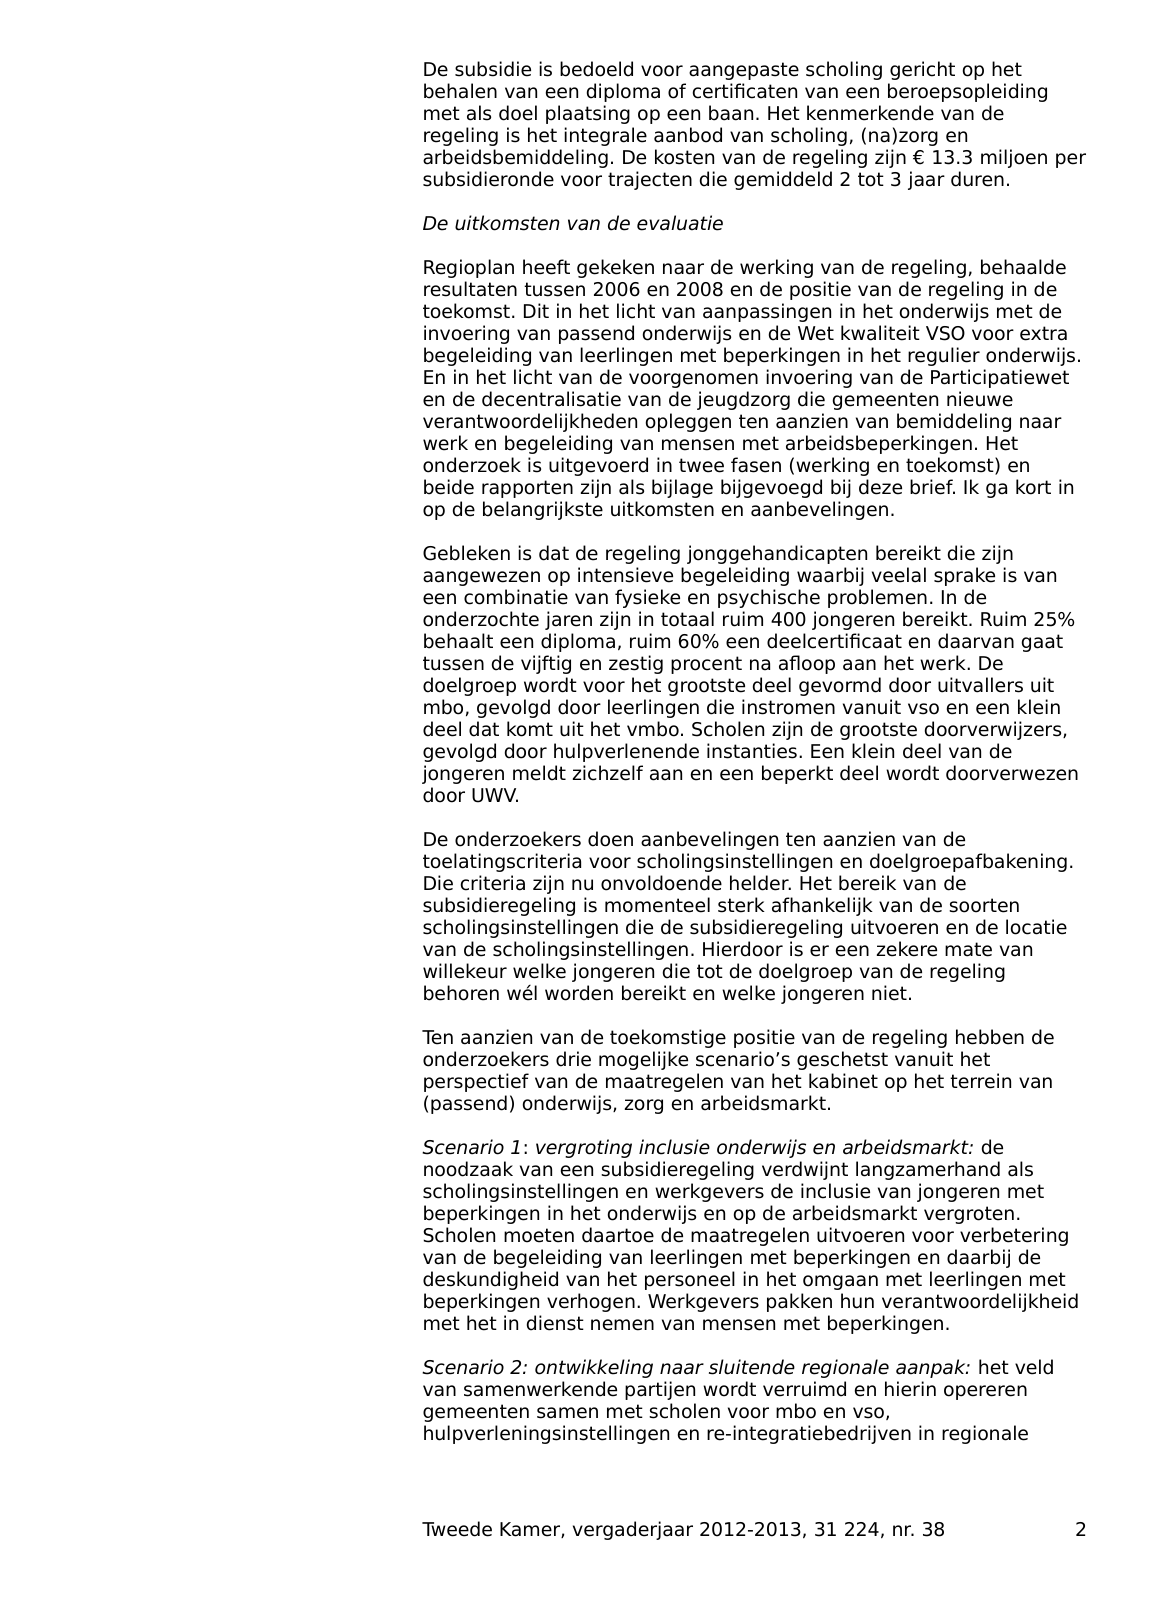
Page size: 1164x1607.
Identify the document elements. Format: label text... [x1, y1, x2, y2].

text Scenario 2: ontwikkeling naar sluitende regionale aanpak: het veld van samenwerkende partijen wordt verruimd en hierin opereren gemeenten samen met scholen voor mbo en vso, hulpverleningsinstellingen en re-integratiebedrijven in regionale [422, 1357, 1087, 1445]
text De subsidie is bedoeld voor aangepaste scholing gericht op het behalen van een diploma of certificaten van een beroepsopleiding met als doel plaatsing op een baan. Het kenmerkende van de regeling is het integrale aanbod van scholing, (na)zorg en arbeidsbemiddeling. De kosten van de regeling zijn € 13.3 miljoen per subsidieronde voor trajecten die gemiddeld 2 tot 3 jaar duren. [422, 59, 1087, 191]
subtitle De uitkomsten van de evaluatie [422, 213, 1087, 235]
text Regioplan heeft gekeken naar de werking van de regeling, behaalde resultaten tussen 2006 en 2008 en de positie van de regeling in de toekomst. Dit in het licht van aanpassingen in het onderwijs met de invoering van passend onderwijs en de Wet kwaliteit VSO voor extra begeleiding van leerlingen met beperkingen in het regulier onderwijs. En in het licht van de voorgenomen invoering van de Participatiewet en de decentralisatie van de jeugdzorg die gemeenten nieuwe verantwoordelijkheden opleggen ten aanzien van bemiddeling naar werk en begeleiding van mensen met arbeidsbeperkingen. Het onderzoek is uitgevoerd in twee fasen (werking en toekomst) en beide rapporten zijn als bijlage bijgevoegd bij deze brief. Ik ga kort in op de belangrijkste uitkomsten en aanbevelingen. [422, 257, 1087, 521]
text Scenario 1: vergroting inclusie onderwijs en arbeidsmarkt: de noodzaak van een subsidieregeling verdwijnt langzamerhand als scholingsinstellingen en werkgevers de inclusie van jongeren met beperkingen in het onderwijs en op de arbeidsmarkt vergroten. Scholen moeten daartoe de maatregelen uitvoeren voor verbetering van de begeleiding van leerlingen met beperkingen en daarbij de deskundigheid van het personeel in het omgaan met leerlingen met beperkingen verhogen. Werkgevers pakken hun verantwoordelijkheid met het in dienst nemen van mensen met beperkingen. [422, 1137, 1087, 1335]
text Ten aanzien van de toekomstige positie van de regeling hebben de onderzoekers drie mogelijke scenario’s geschetst vanuit het perspectief van de maatregelen van het kabinet op het terrein van (passend) onderwijs, zorg en arbeidsmarkt. [422, 1027, 1087, 1115]
text Gebleken is dat de regeling jonggehandicapten bereikt die zijn aangewezen op intensieve begeleiding waarbij veelal sprake is van een combinatie van fysieke en psychische problemen. In de onderzochte jaren zijn in totaal ruim 400 jongeren bereikt. Ruim 25% behaalt een diploma, ruim 60% een deelcertificaat en daarvan gaat tussen de vijftig en zestig procent na afloop aan het werk. De doelgroep wordt voor het grootste deel gevormd door uitvallers uit mbo, gevolgd door leerlingen die instromen vanuit vso en een klein deel dat komt uit het vmbo. Scholen zijn de grootste doorverwijzers, gevolgd door hulpverlenende instanties. Een klein deel van de jongeren meldt zichzelf aan en een beperkt deel wordt doorverwezen door UWV. [422, 543, 1087, 807]
text De onderzoekers doen aanbevelingen ten aanzien van de toelatingscriteria voor scholingsinstellingen en doelgroepafbakening. Die criteria zijn nu onvoldoende helder. Het bereik van de subsidieregeling is momenteel sterk afhankelijk van de soorten scholingsinstellingen die de subsidieregeling uitvoeren en de locatie van de scholingsinstellingen. Hierdoor is er een zekere mate van willekeur welke jongeren die tot de doelgroep van de regeling behoren wél worden bereikt en welke jongeren niet. [422, 829, 1087, 1005]
